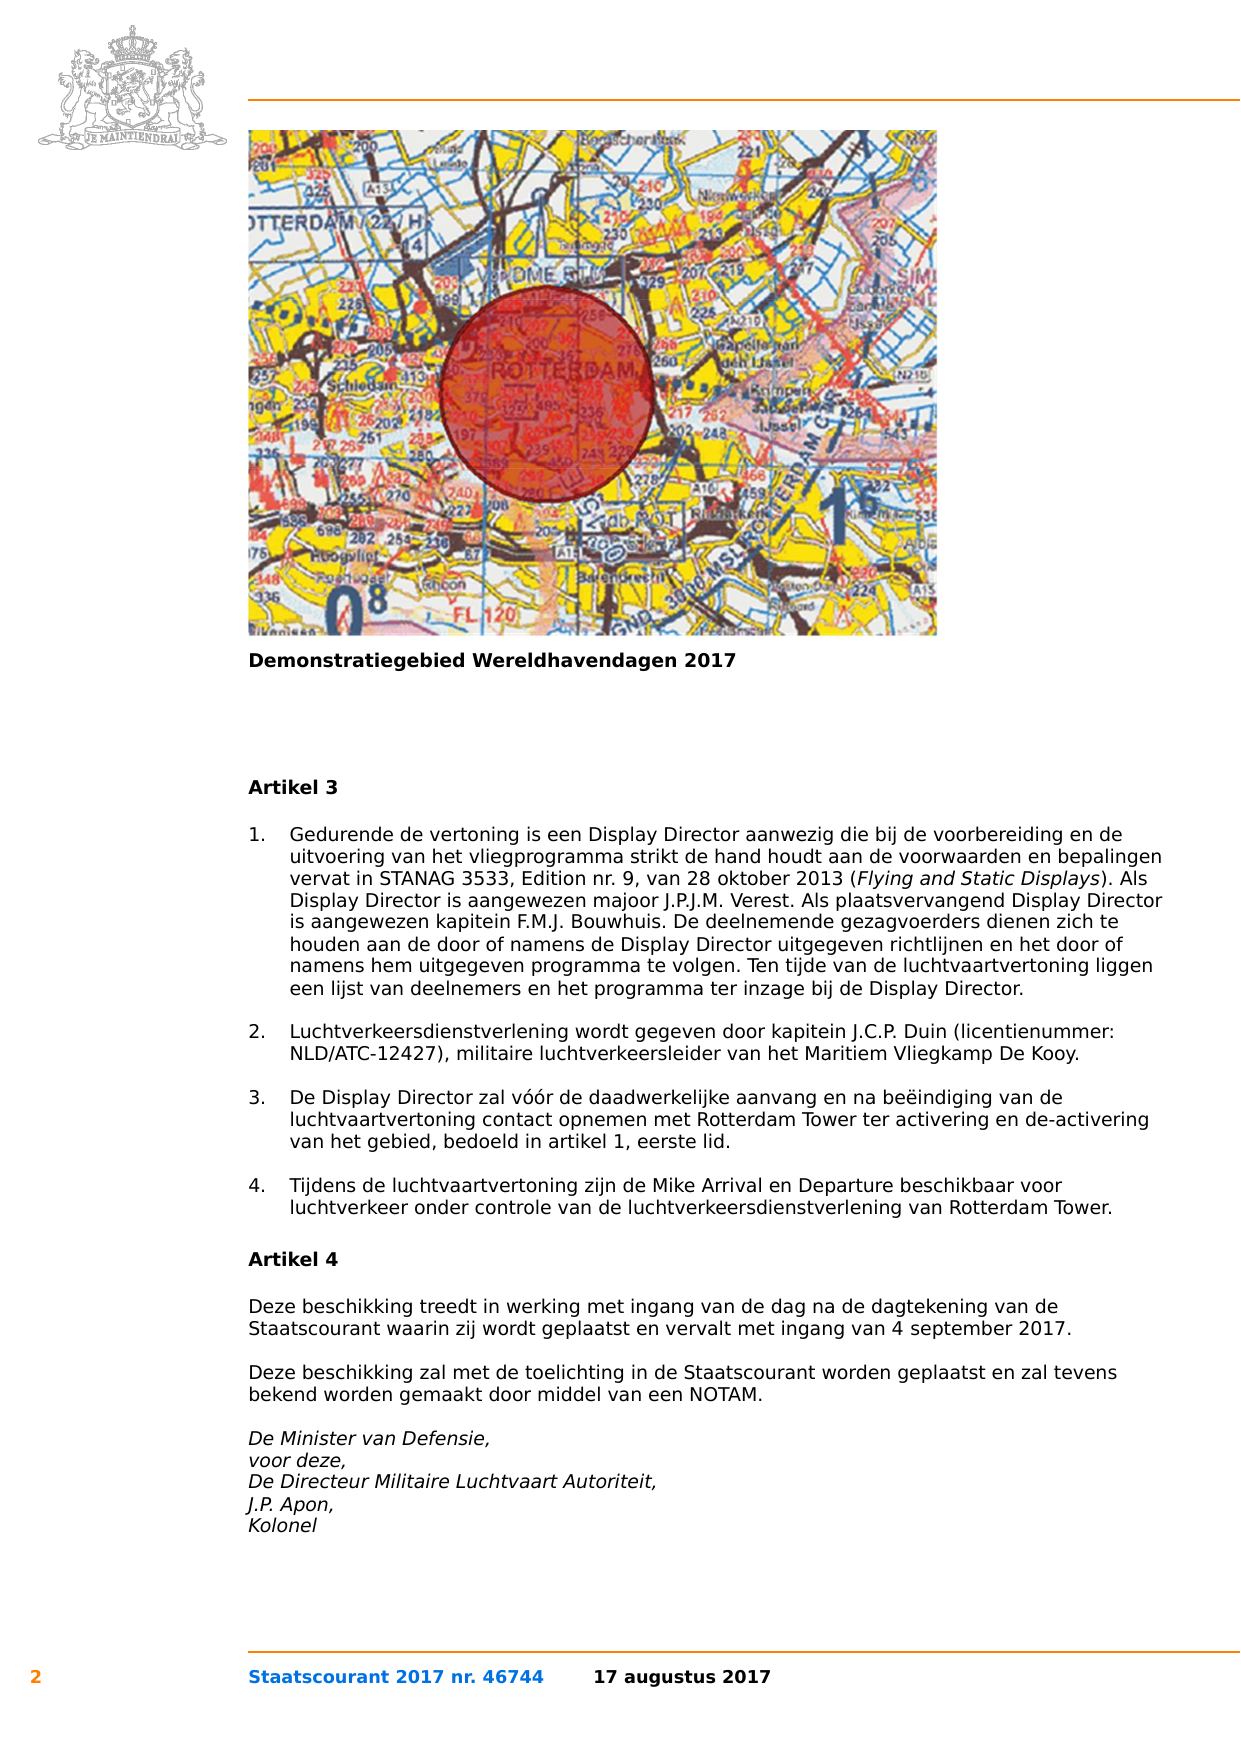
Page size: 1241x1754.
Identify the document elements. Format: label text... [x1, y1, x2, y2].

text Deze beschikking treedt in werking met ingang van de dag na de dagtekening van de Staatscourant waarin zij wordt geplaatst en vervalt met ingang van 4 september 2017. [248, 1296, 1163, 1340]
picture [248, 130, 939, 638]
text 4. Tijdens de luchtvaartvertoning zijn de Mike Arrival en Departure beschikbaar voor luchtverkeer onder controle van de luchtverkeersdienstverlening van Rotterdam Tower. [248, 1175, 1163, 1219]
subtitle Artikel 3 [248, 777, 1163, 798]
text Deze beschikking zal met de toelichting in de Staatscourant worden geplaatst en zal tevens bekend worden gemaakt door middel van een NOTAM. [248, 1362, 1163, 1406]
text Demonstratiegebied Wereldhavendagen 2017 [248, 649, 939, 672]
text 1. Gedurende de vertoning is een Display Director aanwezig die bij de voorbereiding en de uitvoering van het vliegprogramma strikt de hand houdt aan de voorwaarden en bepalingen vervat in STANAG 3533, Edition nr. 9, van 28 oktober 2013 (Flying and Static Displays). Als Display Director is aangewezen majoor J.P.J.M. Verest. Als plaatsvervangend Display Director is aangewezen kapitein F.M.J. Bouwhuis. De deelnemende gezagvoerders dienen zich te houden aan de door of namens de Display Director uitgegeven richtlijnen en het door of namens hem uitgegeven programma te volgen. Ten tijde van de luchtvaartvertoning liggen een lijst van deelnemers en het programma ter inzage bij de Display Director. [248, 823, 1163, 999]
subtitle Artikel 4 [248, 1249, 1163, 1271]
text 2. Luchtverkeersdienstverlening wordt gegeven door kapitein J.C.P. Duin (licentienummer: NLD/ATC-12427), militaire luchtverkeersleider van het Maritiem Vliegkamp De Kooy. [248, 1021, 1163, 1065]
text De Minister van Defensie, voor deze, De Directeur Militaire Luchtvaart Autoriteit, J.P. Apon, Kolonel [248, 1427, 1163, 1537]
text 3. De Display Director zal vóór de daadwerkelijke aanvang en na beëindiging van de luchtvaartvertoning contact opnemen met Rotterdam Tower ter activering en de-activering van het gebied, bedoeld in artikel 1, eerste lid. [248, 1087, 1163, 1153]
picture [38, 25, 227, 150]
